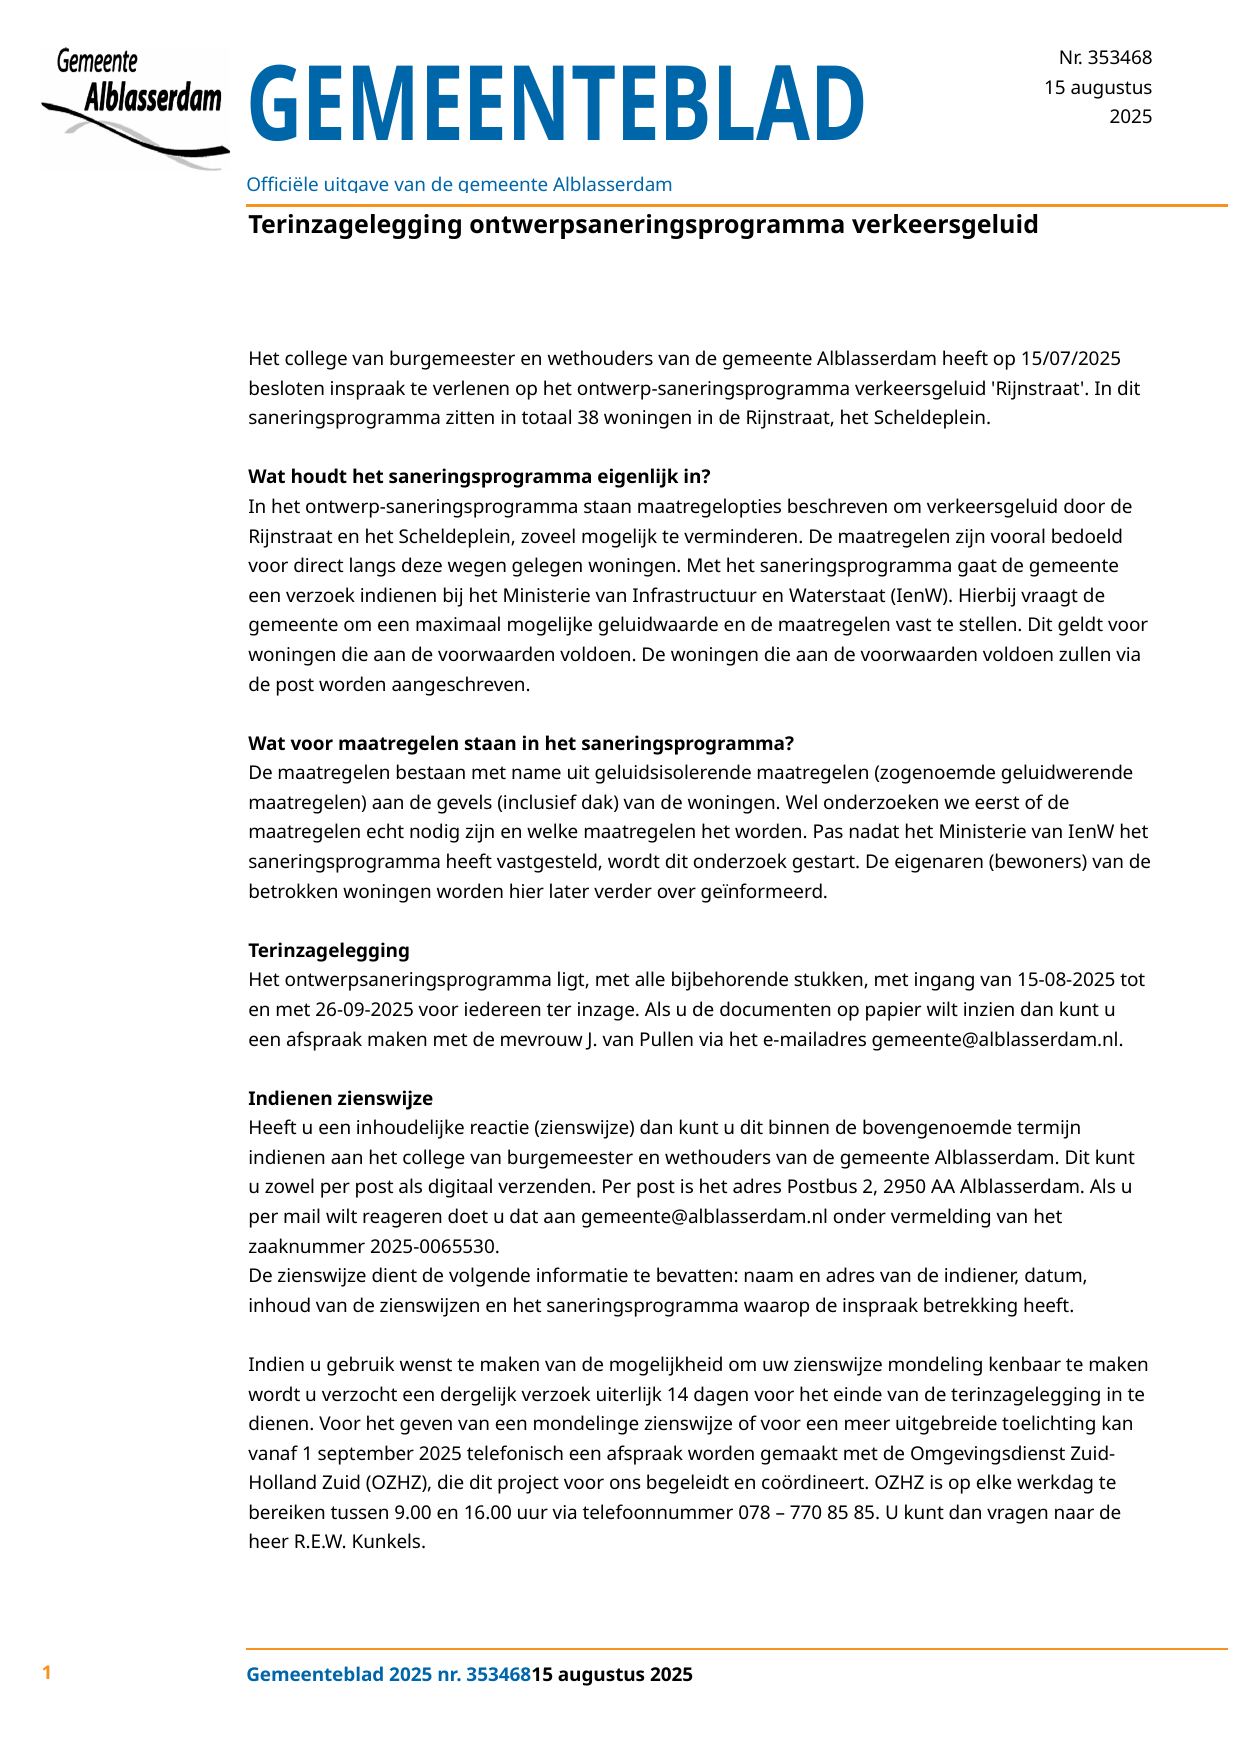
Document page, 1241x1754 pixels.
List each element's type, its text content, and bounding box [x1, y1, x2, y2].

text Het ontwerpsaneringsprogramma ligt, met alle bijbehorende stukken, met ingang van 15-08-2025 tot en met 26-09-2025 voor iedereen ter inzage. Als u de documenten op papier wilt inzien dan kunt u een afspraak maken met de mevrouw J. van Pullen via het e-mailadres gemeente@alblasserdam.nl. [248, 967, 1152, 1051]
text In het ontwerp-saneringsprogramma staan maatregelopties beschreven om verkeersgeluid door de Rijnstraat en het Scheldeplein, zoveel mogelijk te verminderen. De maatregelen zijn vooral bedoeld voor direct langs deze wegen gelegen woningen. Met het saneringsprogramma gaat de gemeente een verzoek indienen bij het Ministerie van Infrastructuur en Waterstaat (IenW). Hierbij vraagt de gemeente om een maximaal mogelijke geluidwaarde en de maatregelen vast te stellen. Dit geldt voor woningen die aan de voorwaarden voldoen. De woningen die aan de voorwaarden voldoen zullen via de post worden aangeschreven. [248, 493, 1152, 696]
text De maatregelen bestaan met name uit geluidsisolerende maatregelen (zogenoemde geluidwerende maatregelen) aan de gevels (inclusief dak) van de woningen. Wel onderzoeken we eerst of de maatregelen echt nodig zijn en welke maatregelen het worden. Pas nadat het Ministerie van IenW het saneringsprogramma heeft vastgesteld, wordt dit onderzoek gestart. De eigenaren (bewoners) van de betrokken woningen worden hier later verder over geïnformeerd. [248, 759, 1152, 903]
text Indienen zienswijze [248, 1085, 1152, 1111]
picture [41, 47, 231, 172]
text Terinzagelegging [248, 937, 1152, 963]
text Het college van burgemeester en wethouders van de gemeente Alblasserdam heeft op 15/07/2025 besloten inspraak te verlenen op het ontwerp-saneringsprogramma verkeersgeluid 'Rijnstraat'. In dit saneringsprogramma zitten in totaal 38 woningen in de Rijnstraat, het Scheldeplein. [248, 345, 1152, 430]
text Terinzagelegging ontwerpsaneringsprogramma verkeersgeluid [248, 207, 1152, 241]
text Wat houdt het saneringsprogramma eigenlijk in? [248, 464, 1152, 489]
text Indien u gebruik wenst te maken van de mogelijkheid om uw zienswijze mondeling kenbaar te maken wordt u verzocht een dergelijk verzoek uiterlijk 14 dagen voor het einde van de terinzagelegging in te dienen. Voor het geven van een mondelinge zienswijze of voor een meer uitgebreide toelichting kan vanaf 1 september 2025 telefonisch een afspraak worden gemaakt met de Omgevingsdienst Zuid-Holland Zuid (OZHZ), die dit project voor ons begeleidt en coördineert. OZHZ is op elke werkdag te bereiken tussen 9.00 en 16.00 uur via telefoonnummer 078 – 770 85 85. U kunt dan vragen naar de heer R.E.W. Kunkels. [248, 1351, 1152, 1554]
text Heeft u een inhoudelijke reactie (zienswijze) dan kunt u dit binnen de bovengenoemde termijn indienen aan het college van burgemeester en wethouders van de gemeente Alblasserdam. Dit kunt u zowel per post als digitaal verzenden. Per post is het adres Postbus 2, 2950 AA Alblasserdam. Als u per mail wilt reageren doet u dat aan gemeente@alblasserdam.nl onder vermelding van het zaaknummer 2025-0065530. [248, 1114, 1152, 1258]
text De zienswijze dient de volgende informatie te bevatten: naam en adres van de indiener, datum, inhoud van de zienswijzen en het saneringsprogramma waarop de inspraak betrekking heeft. [248, 1262, 1152, 1318]
text Wat voor maatregelen staan in het saneringsprogramma? [248, 730, 1152, 756]
